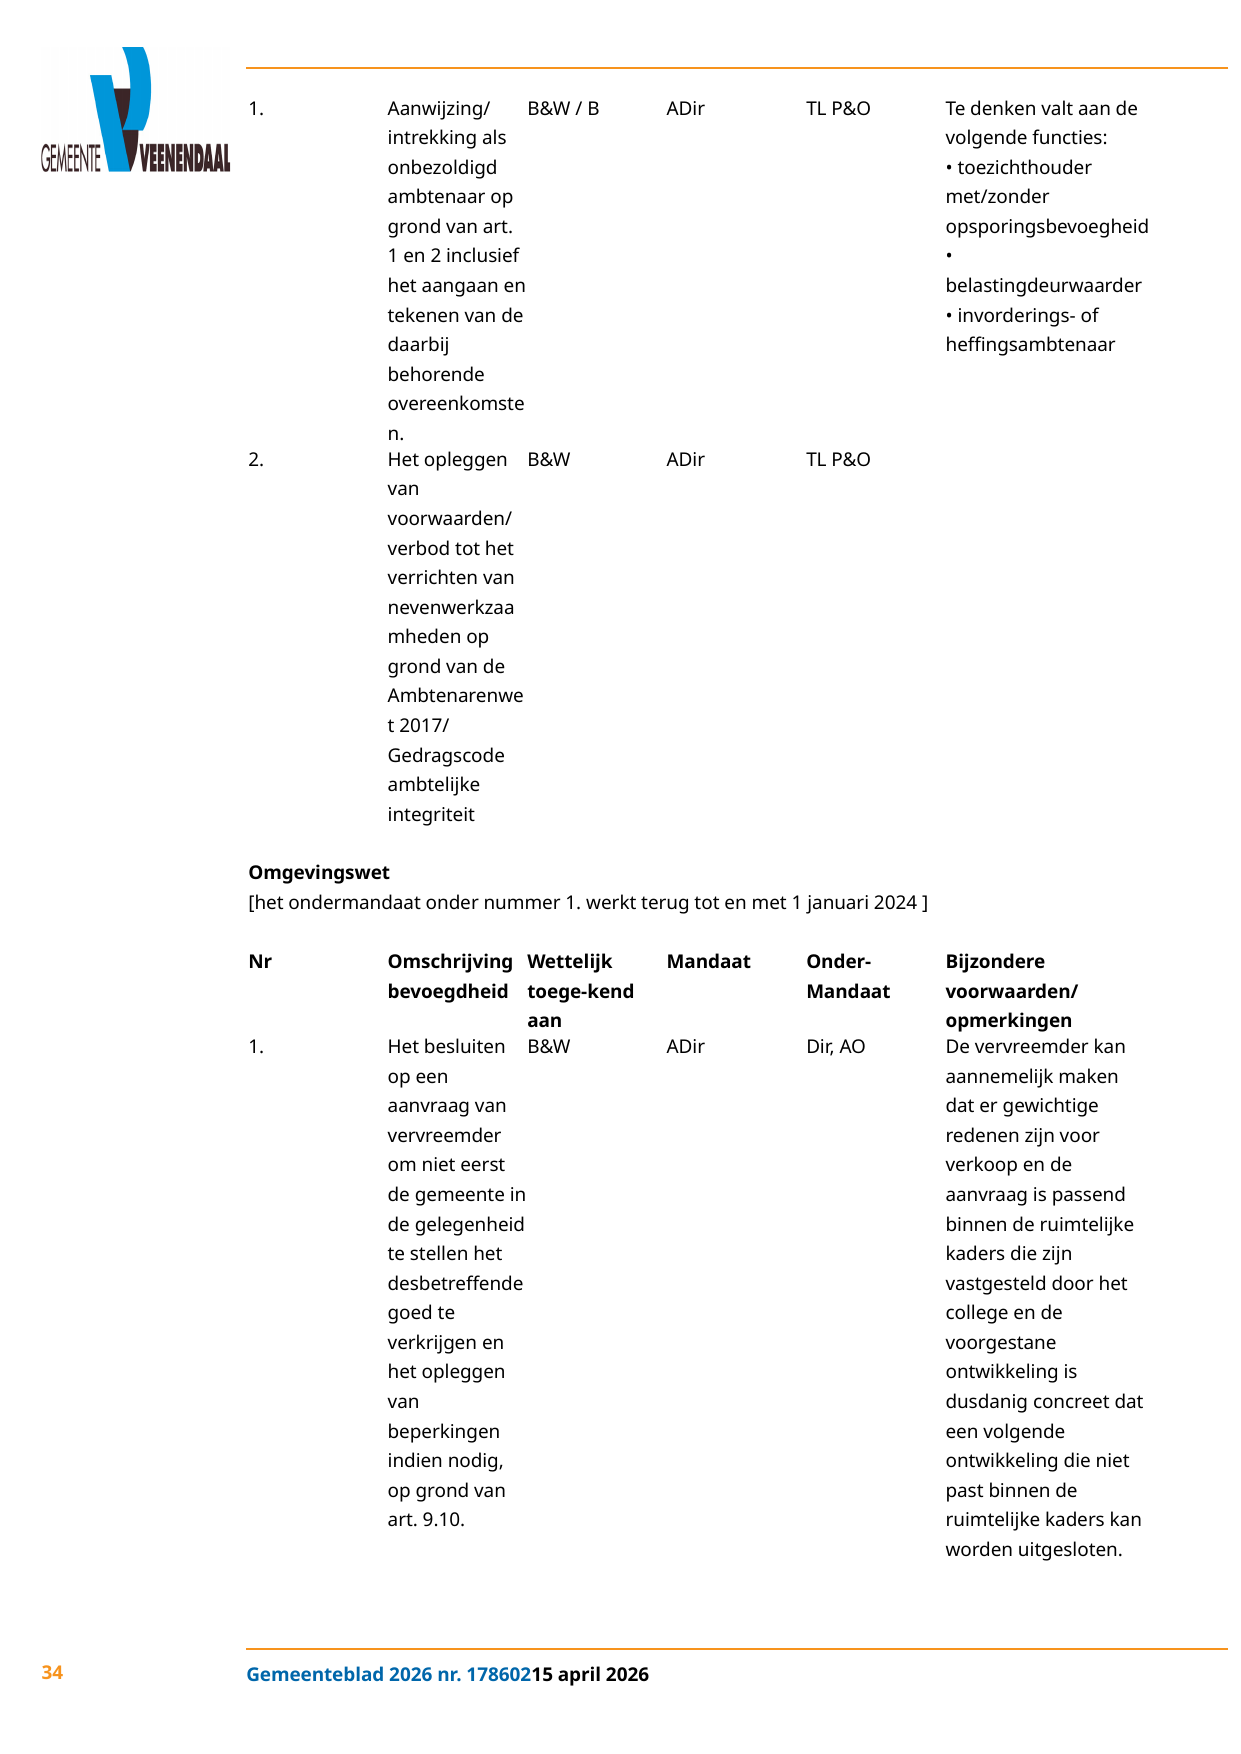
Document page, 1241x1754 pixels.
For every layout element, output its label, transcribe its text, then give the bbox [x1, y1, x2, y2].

table_header Nr [248, 948, 387, 1033]
table_cell 1. [248, 95, 387, 446]
table_cell De vervreemder kan aannemelijk maken dat er gewichtige redenen zijn voor verkoop en de aanvraag is passend binnen de ruimtelijke kaders die zijn vastgesteld door het college en de voorgestane ontwikkeling is dusdanig concreet dat een volgende ontwikkeling die niet past binnen de ruimtelijke kaders kan worden uitgesloten. [945, 1033, 1152, 1562]
table_cell Te denken valt aan de volgende functies: • toezichthouder met/zonder opsporingsbevoegheid • belastingdeurwaarder • invorderings- of heffingsambtenaar [945, 95, 1152, 446]
table_cell Het opleggen van voorwaarden/ verbod tot het verrichten van nevenwerkzaamheden op grond van de Ambtenarenwet 2017/ Gedragscode ambtelijke integriteit [388, 446, 527, 827]
table_cell ADir [666, 1033, 806, 1562]
table_header Wettelijk toege-kend aan [527, 948, 666, 1033]
text [het ondermandaat onder nummer 1. werkt terug tot en met 1 januari 2024 ] [248, 889, 1152, 915]
table_cell B&W / B [527, 95, 666, 446]
table_header Bijzondere voorwaarden/ opmerkingen [945, 948, 1152, 1033]
table_cell TL P&O [806, 446, 945, 827]
table_cell [945, 446, 1152, 827]
table_cell TL P&O [806, 95, 945, 446]
table_cell ADir [666, 446, 806, 827]
table_cell 1. [248, 1033, 387, 1562]
table_cell ADir [666, 95, 806, 446]
table_header Onder- Mandaat [806, 948, 945, 1033]
table_cell B&W [527, 1033, 666, 1562]
table_header Omschrijving bevoegdheid [388, 948, 527, 1033]
picture [123, 47, 231, 172]
table_cell 2. [248, 446, 387, 827]
picture [41, 47, 130, 172]
table_cell Dir, AO [806, 1033, 945, 1562]
table_cell B&W [527, 446, 666, 827]
table_cell Het besluiten op een aanvraag van vervreemder om niet eerst de gemeente in de gelegenheid te stellen het desbetreffende goed te verkrijgen en het opleggen van beperkingen indien nodig, op grond van art. 9.10. [388, 1033, 527, 1562]
text Omgevingswet [248, 859, 1152, 885]
table_cell Aanwijzing/intrekking als onbezoldigd ambtenaar op grond van art. 1 en 2 inclusief het aangaan en tekenen van de daarbij behorende overeenkomsten. [388, 95, 527, 446]
table_header Mandaat [666, 948, 806, 1033]
